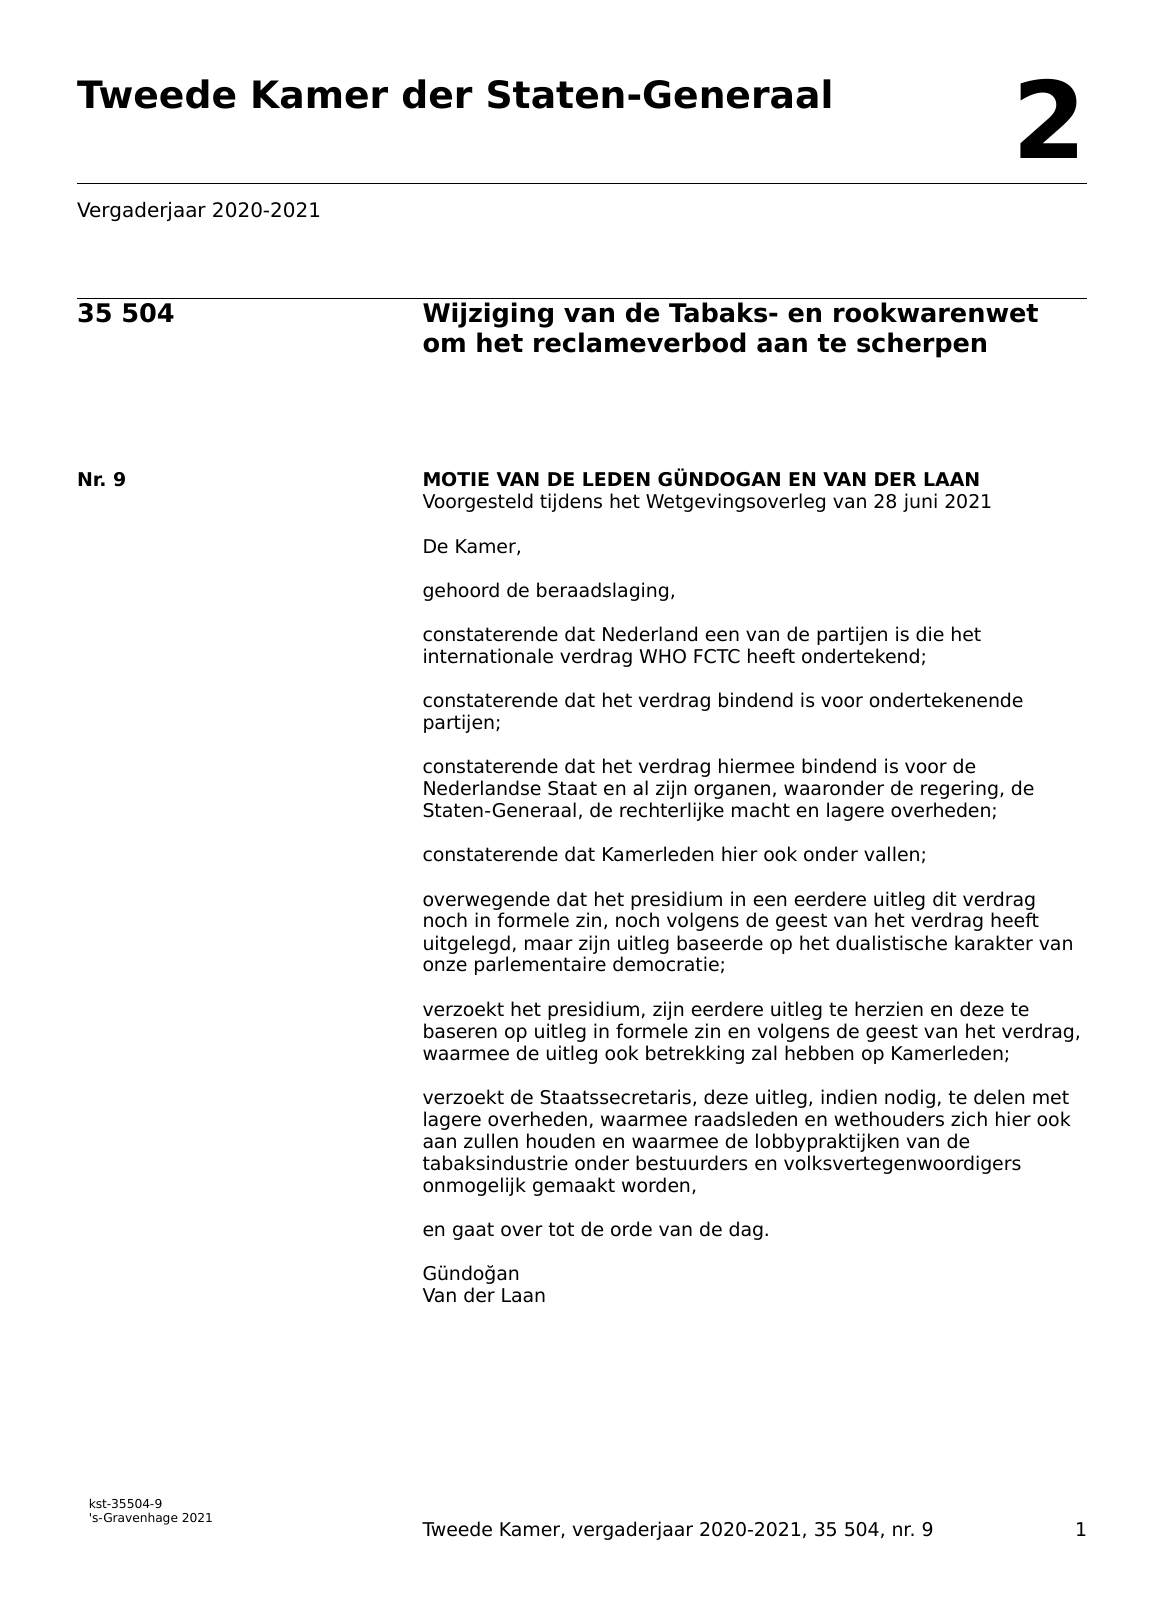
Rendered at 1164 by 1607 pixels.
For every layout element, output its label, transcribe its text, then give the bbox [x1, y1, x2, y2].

text kst-35504-9 [88, 1497, 323, 1511]
text Van der Laan [422, 1285, 1087, 1307]
table_header Tweede Kamer der Staten-Generaal [77, 59, 886, 183]
text Voorgesteld tijdens het Wetgevingsoverleg van 28 juni 2021 [422, 491, 1087, 513]
text constaterende dat het verdrag bindend is voor ondertekenende partijen; [422, 690, 1087, 734]
subtitle 35 504 Wijziging van de Tabaks- en rookwarenwet om het reclameverbod aan te scherpen [77, 299, 1087, 358]
text constaterende dat het verdrag hiermee bindend is voor de Nederlandse Staat en al zijn organen, waaronder de regering, de Staten-Generaal, de rechterlijke macht en lagere overheden; [422, 756, 1087, 822]
text 's-Gravenhage 2021 [88, 1511, 323, 1525]
subtitle Nr. 9 MOTIE VAN DE LEDEN GÜNDOGAN EN VAN DER LAAN [77, 469, 1087, 491]
text constaterende dat Nederland een van de partijen is die het internationale verdrag WHO FCTC heeft ondertekend; [422, 624, 1087, 668]
text verzoekt de Staatssecretaris, deze uitleg, indien nodig, te delen met lagere overheden, waarmee raadsleden en wethouders zich hier ook aan zullen houden en waarmee de lobbypraktijken van de tabaksindustrie onder bestuurders en volksvertegenwoordigers onmogelijk gemaakt worden, [422, 1087, 1087, 1197]
text overwegende dat het presidium in een eerdere uitleg dit verdrag noch in formele zin, noch volgens de geest van het verdrag heeft uitgelegd, maar zijn uitleg baseerde op het dualistische karakter van onze parlementaire democratie; [422, 888, 1087, 976]
text Gündoğan [422, 1263, 1087, 1285]
table_header 2 [886, 59, 1087, 183]
text verzoekt het presidium, zijn eerdere uitleg te herzien en deze te baseren op uitleg in formele zin en volgens de geest van het verdrag, waarmee de uitleg ook betrekking zal hebben op Kamerleden; [422, 998, 1087, 1064]
text gehoord de beraadslaging, [422, 580, 1087, 602]
text De Kamer, [422, 536, 1087, 557]
text constaterende dat Kamerleden hier ook onder vallen; [422, 844, 1087, 866]
table_cell Vergaderjaar 2020-2021 [77, 184, 1087, 298]
text en gaat over tot de orde van de dag. [422, 1219, 1087, 1241]
